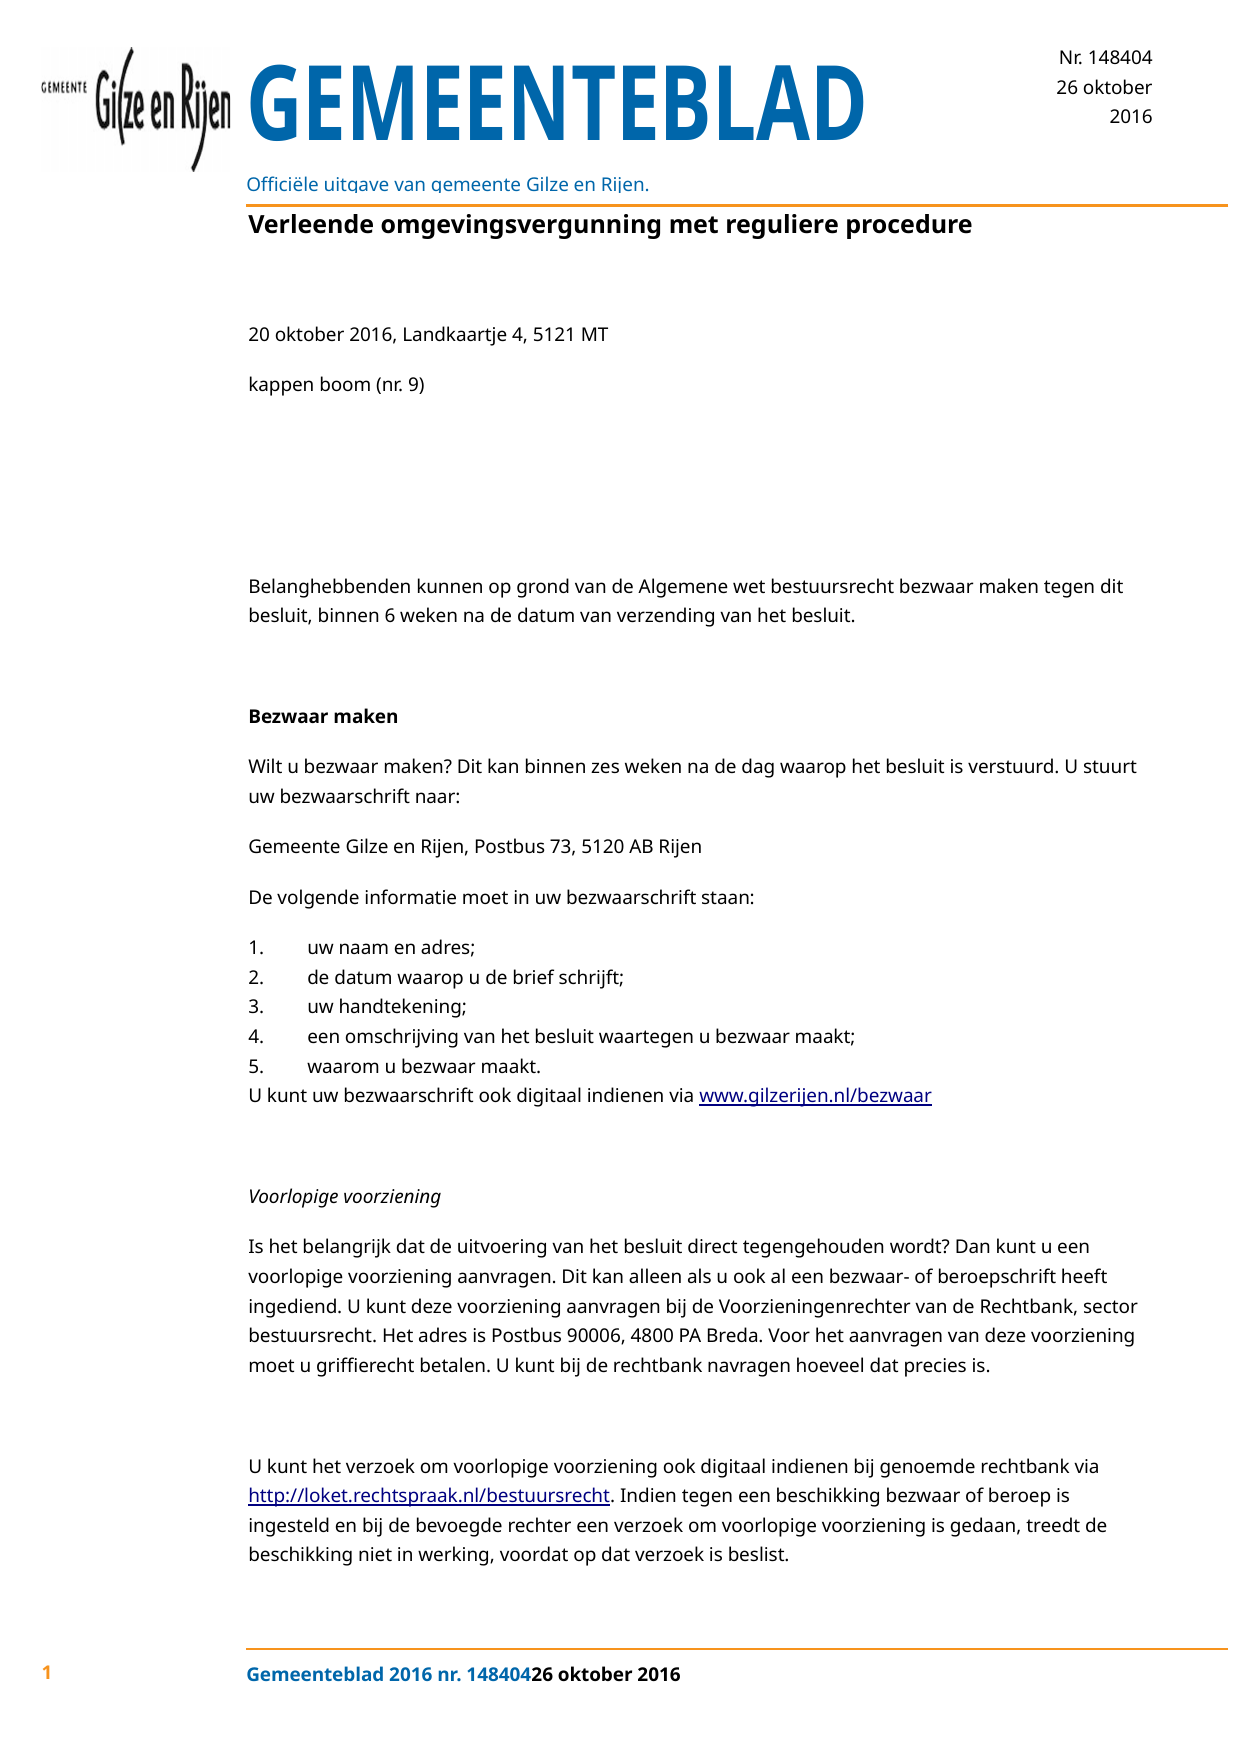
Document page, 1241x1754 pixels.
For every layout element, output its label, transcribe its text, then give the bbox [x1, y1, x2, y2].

text Is het belangrijk dat de uitvoering van het besluit direct tegengehouden wordt? Dan kunt u een voorlopige voorziening aanvragen. Dit kan alleen als u ook al een bezwaar- of beroepschrift heeft ingediend. U kunt deze voorziening aanvragen bij de Voorzieningenrechter van de Rechtbank, sector bestuursrecht. Het adres is Postbus 90006, 4800 PA Breda. Voor het aanvragen van deze voorziening moet u griffierecht betalen. U kunt bij de rechtbank navragen hoeveel dat precies is. [248, 1234, 1152, 1378]
text De volgende informatie moet in uw bezwaarschrift staan: [248, 884, 1152, 910]
text kappen boom (nr. 9) [248, 371, 1152, 397]
text Voorlopige voorziening [248, 1183, 1152, 1209]
list de datum waarop u de brief schrijft; [248, 964, 1152, 990]
text Belanghebbenden kunnen op grond van de Algemene wet bestuursrecht bezwaar maken tegen dit besluit, binnen 6 weken na de datum van verzending van het besluit. [248, 573, 1152, 628]
text Bezwaar maken [248, 703, 1152, 729]
list uw handtekening; [248, 994, 1152, 1019]
list waarom u bezwaar maakt. [248, 1053, 1152, 1078]
list een omschrijving van het besluit waartegen u bezwaar maakt; [248, 1023, 1152, 1049]
text U kunt uw bezwaarschrift ook digitaal indienen via www.gilzerijen.nl/bezwaar [248, 1082, 1152, 1108]
text 20 oktober 2016, Landkaartje 4, 5121 MT [248, 321, 1152, 346]
text Gemeente Gilze en Rijen, Postbus 73, 5120 AB Rijen [248, 834, 1152, 859]
text U kunt het verzoek om voorlopige voorziening ook digitaal indienen bij genoemde rechtbank via http://loket.rechtspraak.nl/bestuursrecht. Indien tegen een beschikking bezwaar of beroep is ingesteld en bij de bevoegde rechter een verzoek om voorlopige voorziening is gedaan, treedt de beschikking niet in werking, voordat op dat verzoek is beslist. [248, 1453, 1152, 1567]
text Verleende omgevingsvergunning met reguliere procedure [248, 207, 1152, 241]
picture [41, 47, 231, 172]
list uw naam en adres; [248, 934, 1152, 960]
text Wilt u bezwaar maken? Dit kan binnen zes weken na de dag waarop het besluit is verstuurd. U stuurt uw bezwaarschrift naar: [248, 754, 1152, 809]
